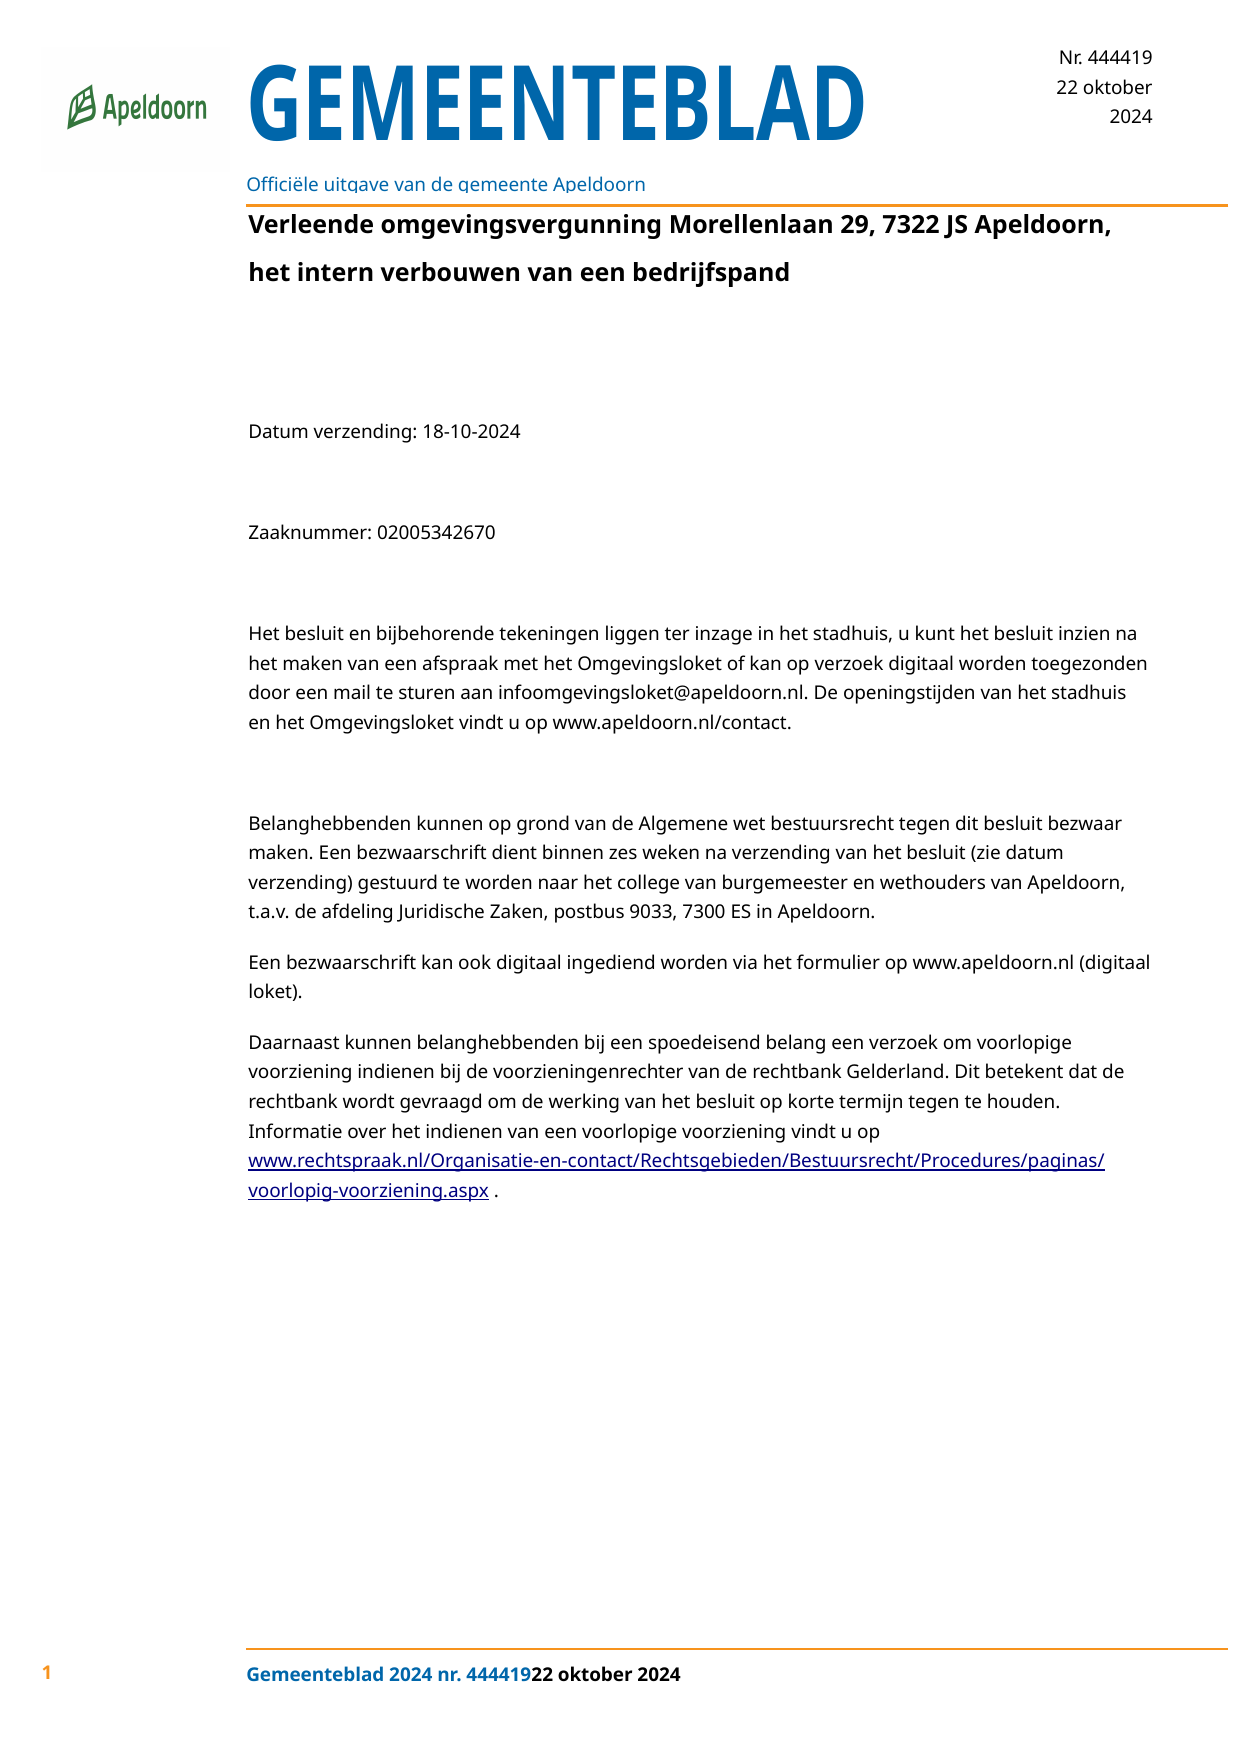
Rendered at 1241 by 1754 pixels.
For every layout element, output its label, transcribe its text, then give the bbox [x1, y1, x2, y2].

text Daarnaast kunnen belanghebbenden bij een spoedeisend belang een verzoek om voorlopige voorziening indienen bij de voorzieningenrechter van de rechtbank Gelderland. Dit betekent dat de rechtbank wordt gevraagd om de werking van het besluit op korte termijn tegen te houden. Informatie over het indienen van een voorlopige voorziening vindt u op www.rechtspraak.nl/Organisatie-en-contact/Rechtsgebieden/Bestuursrecht/Procedures/paginas/voorlopig-voorziening.aspx . [248, 1029, 1152, 1203]
text Belanghebbenden kunnen op grond van de Algemene wet bestuursrecht tegen dit besluit bezwaar maken. Een bezwaarschrift dient binnen zes weken na verzending van het besluit (zie datum verzending) gestuurd te worden naar het college van burgemeester en wethouders van Apeldoorn, t.a.v. de afdeling Juridische Zaken, postbus 9033, 7300 ES in Apeldoorn. [248, 810, 1152, 924]
text Een bezwaarschrift kan ook digitaal ingediend worden via het formulier op www.apeldoorn.nl (digitaal loket). [248, 949, 1152, 1004]
text Het besluit en bijbehorende tekeningen liggen ter inzage in het stadhuis, u kunt het besluit inzien na het maken van een afspraak met het Omgevingsloket of kan op verzoek digitaal worden toegezonden door een mail te sturen aan infoomgevingsloket@apeldoorn.nl. De openingstijden van het stadhuis en het Omgevingsloket vindt u op www.apeldoorn.nl/contact. [248, 620, 1152, 735]
picture [41, 47, 231, 172]
text Verleende omgevingsvergunning Morellenlaan 29, 7322 JS Apeldoorn, het intern verbouwen van een bedrijfspand [248, 207, 1152, 288]
text Zaaknummer: 02005342670 [248, 519, 1152, 545]
text Datum verzending: 18-10-2024 [248, 419, 1152, 444]
